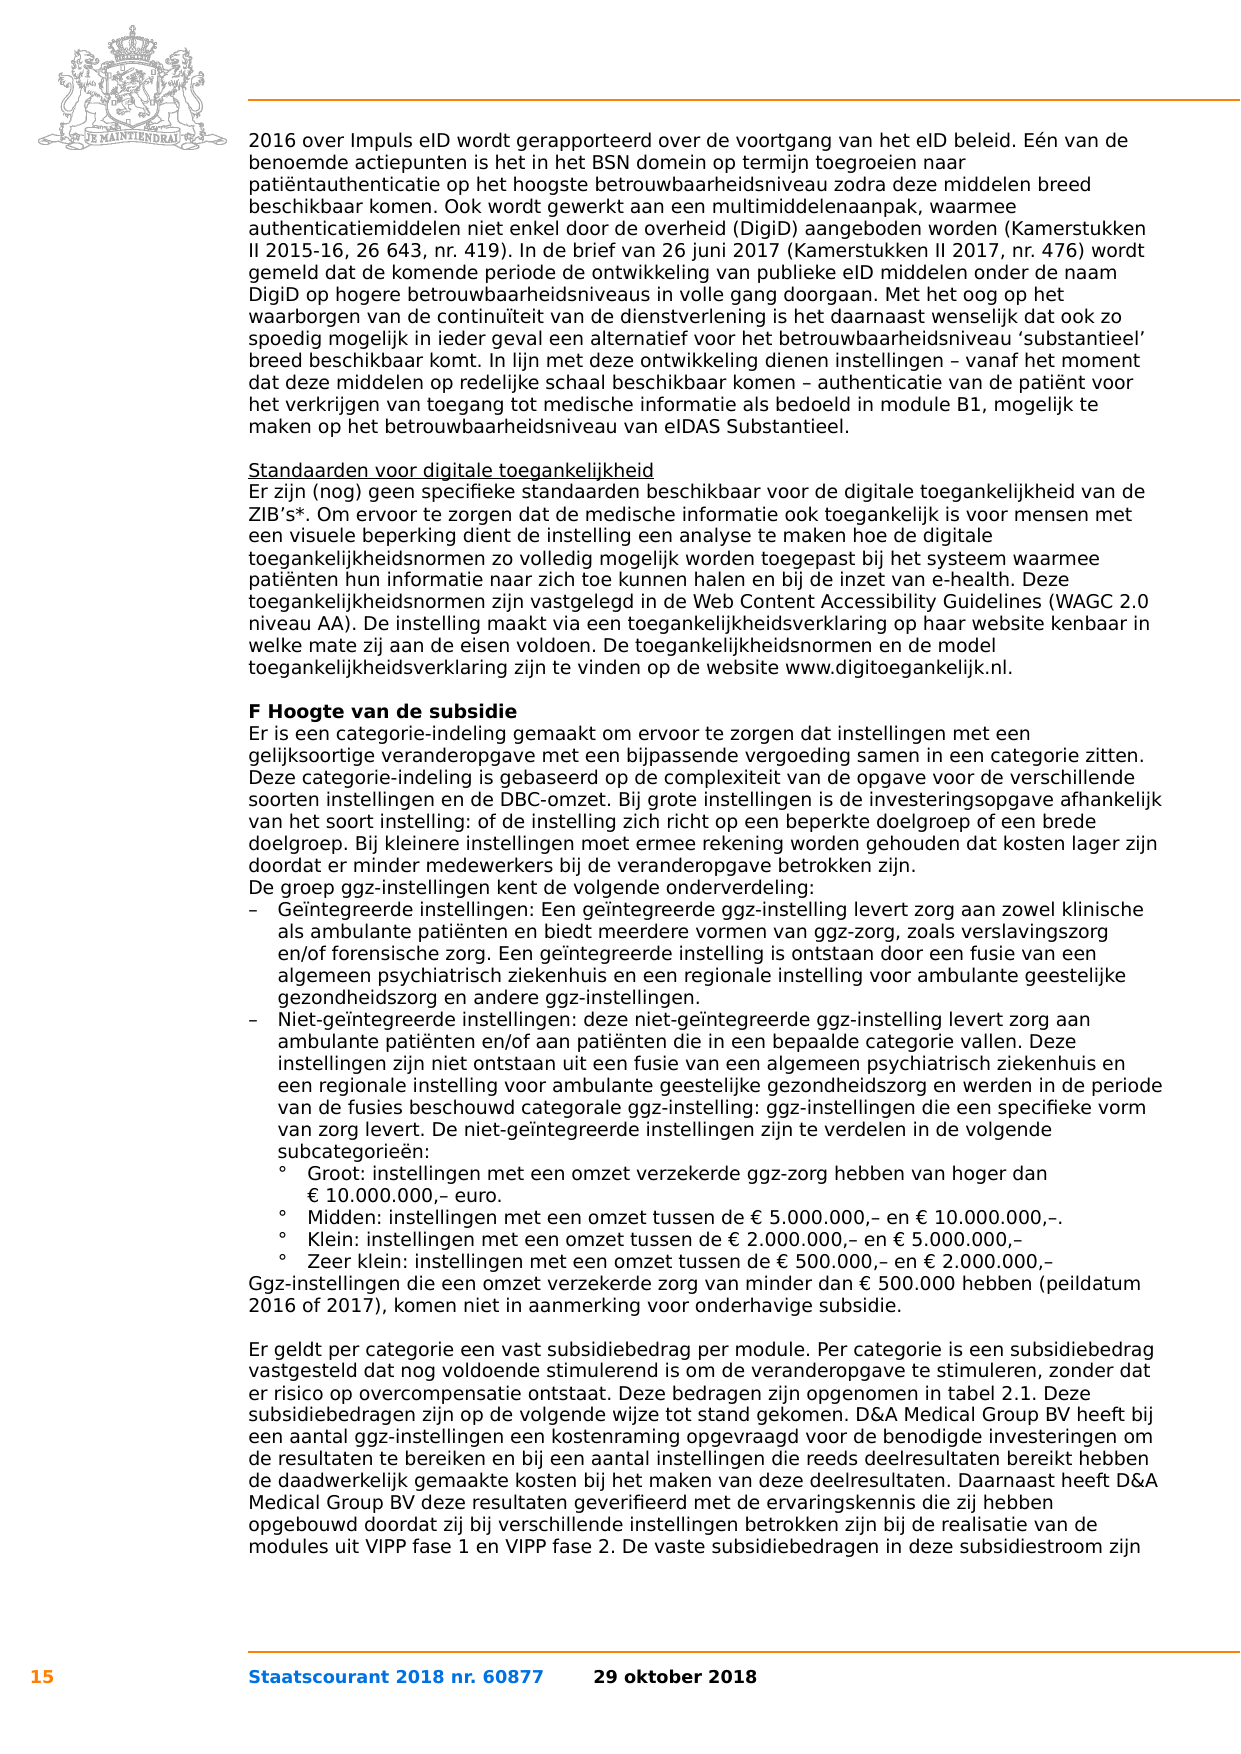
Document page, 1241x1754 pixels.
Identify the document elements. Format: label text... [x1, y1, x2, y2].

picture [38, 25, 227, 150]
text Ggz-instellingen die een omzet verzekerde zorg van minder dan € 500.000 hebben (peildatum 2016 of 2017), komen niet in aanmerking voor onderhavige subsidie. [248, 1273, 1163, 1317]
text F Hoogte van de subsidie [248, 701, 1163, 723]
text Standaarden voor digitale toegankelijkheid [248, 459, 1163, 481]
text Er zijn (nog) geen specifieke standaarden beschikbaar voor de digitale toegankelijkheid van de ZIB’s*. Om ervoor te zorgen dat de medische informatie ook toegankelijk is voor mensen met een visuele beperking dient de instelling een analyse te maken hoe de digitale toegankelijkheidsnormen zo volledig mogelijk worden toegepast bij het systeem waarmee patiënten hun informatie naar zich toe kunnen halen en bij de inzet van e-health. Deze toegankelijkheidsnormen zijn vastgelegd in de Web Content Accessibility Guidelines (WAGC 2.0 niveau AA). De instelling maakt via een toegankelijkheidsverklaring op haar website kenbaar in welke mate zij aan de eisen voldoen. De toegankelijkheidsnormen en de model toegankelijkheidsverklaring zijn te vinden op de website www.digitoegankelijk.nl. [248, 481, 1163, 679]
text 2016 over Impuls eID wordt gerapporteerd over de voortgang van het eID beleid. Eén van de benoemde actiepunten is het in het BSN domein op termijn toegroeien naar patiëntauthenticatie op het hoogste betrouwbaarheidsniveau zodra deze middelen breed beschikbaar komen. Ook wordt gewerkt aan een multimiddelenaanpak, waarmee authenticatiemiddelen niet enkel door de overheid (DigiD) aangeboden worden (Kamerstukken II 2015-16, 26 643, nr. 419). In de brief van 26 juni 2017 (Kamerstukken II 2017, nr. 476) wordt gemeld dat de komende periode de ontwikkeling van publieke eID middelen onder de naam DigiD op hogere betrouwbaarheidsniveaus in volle gang doorgaan. Met het oog op het waarborgen van de continuïteit van de dienstverlening is het daarnaast wenselijk dat ook zo spoedig mogelijk in ieder geval een alternatief voor het betrouwbaarheidsniveau ‘substantieel’ breed beschikbaar komt. In lijn met deze ontwikkeling dienen instellingen – vanaf het moment dat deze middelen op redelijke schaal beschikbaar komen – authenticatie van de patiënt voor het verkrijgen van toegang tot medische informatie als bedoeld in module B1, mogelijk te maken op het betrouwbaarheidsniveau van eIDAS Substantieel. [248, 130, 1163, 438]
text ° Midden: instellingen met een omzet tussen de € 5.000.000,– en € 10.000.000,–. [278, 1207, 1163, 1229]
text ° Zeer klein: instellingen met een omzet tussen de € 500.000,– en € 2.000.000,– [278, 1251, 1163, 1273]
text ° Groot: instellingen met een omzet verzekerde ggz-zorg hebben van hoger dan € 10.000.000,– euro. [278, 1163, 1163, 1207]
text ° Klein: instellingen met een omzet tussen de € 2.000.000,– en € 5.000.000,– [278, 1229, 1163, 1251]
text – Niet-geïntegreerde instellingen: deze niet-geïntegreerde ggz-instelling levert zorg aan ambulante patiënten en/of aan patiënten die in een bepaalde categorie vallen. Deze instellingen zijn niet ontstaan uit een fusie van een algemeen psychiatrisch ziekenhuis en een regionale instelling voor ambulante geestelijke gezondheidszorg en werden in de periode van de fusies beschouwd categorale ggz-instelling: ggz-instellingen die een specifieke vorm van zorg levert. De niet-geïntegreerde instellingen zijn te verdelen in de volgende subcategorieën: [248, 1009, 1163, 1163]
text De groep ggz-instellingen kent de volgende onderverdeling: [248, 877, 1163, 899]
text Er geldt per categorie een vast subsidiebedrag per module. Per categorie is een subsidiebedrag vastgesteld dat nog voldoende stimulerend is om de veranderopgave te stimuleren, zonder dat er risico op overcompensatie ontstaat. Deze bedragen zijn opgenomen in tabel 2.1. Deze subsidiebedragen zijn op de volgende wijze tot stand gekomen. D&A Medical Group BV heeft bij een aantal ggz-instellingen een kostenraming opgevraagd voor de benodigde investeringen om de resultaten te bereiken en bij een aantal instellingen die reeds deelresultaten bereikt hebben de daadwerkelijk gemaakte kosten bij het maken van deze deelresultaten. Daarnaast heeft D&A Medical Group BV deze resultaten geverifieerd met de ervaringskennis die zij hebben opgebouwd doordat zij bij verschillende instellingen betrokken zijn bij de realisatie van de modules uit VIPP fase 1 en VIPP fase 2. De vaste subsidiebedragen in deze subsidiestroom zijn [248, 1338, 1163, 1558]
text Er is een categorie-indeling gemaakt om ervoor te zorgen dat instellingen met een gelijksoortige veranderopgave met een bijpassende vergoeding samen in een categorie zitten. Deze categorie-indeling is gebaseerd op de complexiteit van de opgave voor de verschillende soorten instellingen en de DBC-omzet. Bij grote instellingen is de investeringsopgave afhankelijk van het soort instelling: of de instelling zich richt op een beperkte doelgroep of een brede doelgroep. Bij kleinere instellingen moet ermee rekening worden gehouden dat kosten lager zijn doordat er minder medewerkers bij de veranderopgave betrokken zijn. [248, 723, 1163, 877]
text – Geïntegreerde instellingen: Een geïntegreerde ggz-instelling levert zorg aan zowel klinische als ambulante patiënten en biedt meerdere vormen van ggz-zorg, zoals verslavingszorg en/of forensische zorg. Een geïntegreerde instelling is ontstaan door een fusie van een algemeen psychiatrisch ziekenhuis en een regionale instelling voor ambulante geestelijke gezondheidszorg en andere ggz-instellingen. [248, 899, 1163, 1009]
